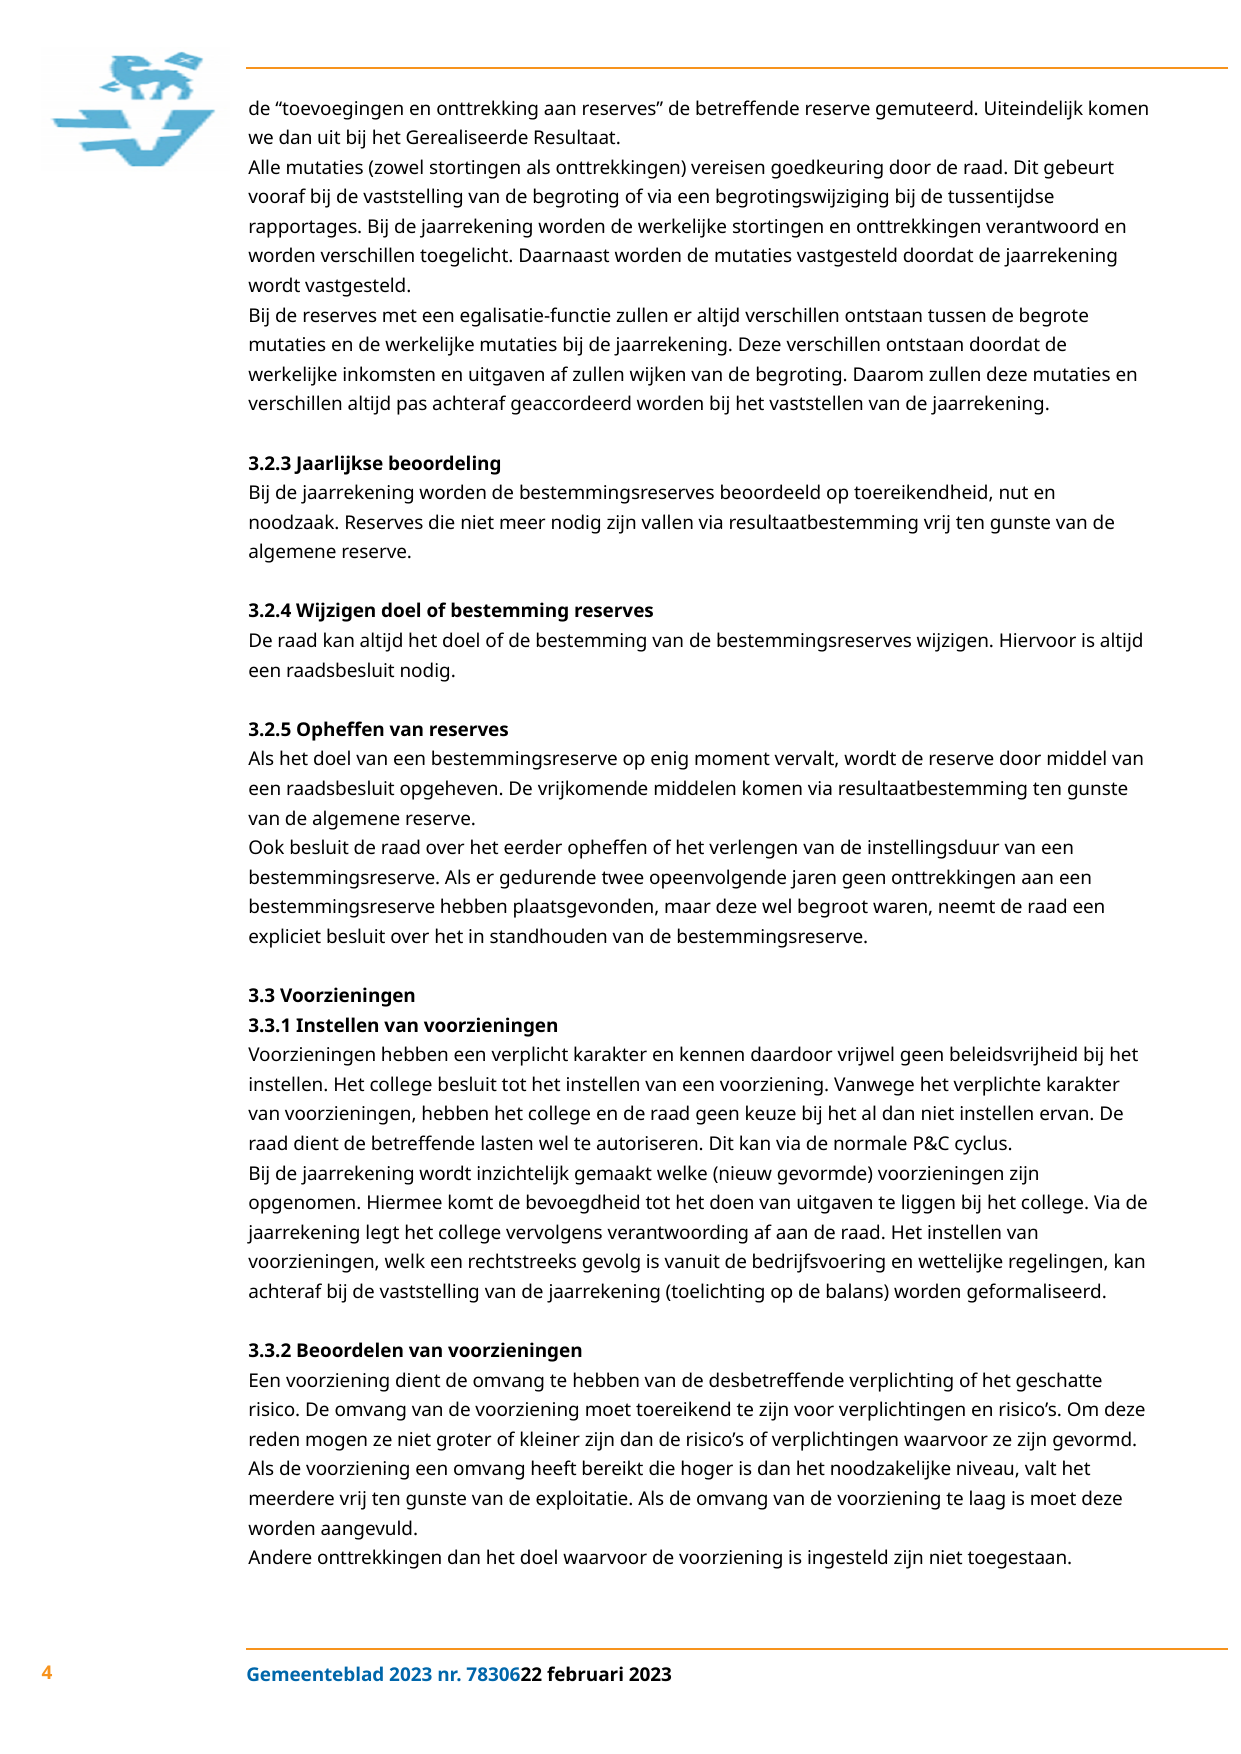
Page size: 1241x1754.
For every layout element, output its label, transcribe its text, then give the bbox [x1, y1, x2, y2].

text Bij de jaarrekening wordt inzichtelijk gemaakt welke (nieuw gevormde) voorzieningen zijn opgenomen. Hiermee komt de bevoegdheid tot het doen van uitgaven te liggen bij het college. Via de jaarrekening legt het college vervolgens verantwoording af aan de raad. Het instellen van voorzieningen, welk een rechtstreeks gevolg is vanuit de bedrijfsvoering en wettelijke regelingen, kan achteraf bij de vaststelling van de jaarrekening (toelichting op de balans) worden geformaliseerd. [248, 1160, 1152, 1304]
text De raad kan altijd het doel of de bestemming van de bestemmingsreserves wijzigen. Hiervoor is altijd een raadsbesluit nodig. [248, 627, 1152, 683]
text Een voorziening dient de omvang te hebben van de desbetreffende verplichting of het geschatte risico. De omvang van de voorziening moet toereikend te zijn voor verplichtingen en risico’s. Om deze reden mogen ze niet groter of kleiner zijn dan de risico’s of verplichtingen waarvoor ze zijn gevormd. Als de voorziening een omvang heeft bereikt die hoger is dan het noodzakelijke niveau, valt het meerdere vrij ten gunste van de exploitatie. Als de omvang van de voorziening te laag is moet deze worden aangevuld. [248, 1367, 1152, 1541]
text Andere onttrekkingen dan het doel waarvoor de voorziening is ingesteld zijn niet toegestaan. [248, 1544, 1152, 1570]
text Bij de reserves met een egalisatie-functie zullen er altijd verschillen ontstaan tussen de begrote mutaties en de werkelijke mutaties bij de jaarrekening. Deze verschillen ontstaan doordat de werkelijke inkomsten en uitgaven af zullen wijken van de begroting. Daarom zullen deze mutaties en verschillen altijd pas achteraf geaccordeerd worden bij het vaststellen van de jaarrekening. [248, 302, 1152, 416]
text Bij de jaarrekening worden de bestemmingsreserves beoordeeld op toereikendheid, nut en noodzaak. Reserves die niet meer nodig zijn vallen via resultaatbestemming vrij ten gunste van de algemene reserve. [248, 479, 1152, 564]
text Als het doel van een bestemmingsreserve op enig moment vervalt, wordt de reserve door middel van een raadsbesluit opgeheven. De vrijkomende middelen komen via resultaatbestemming ten gunste van de algemene reserve. [248, 746, 1152, 831]
text Voorzieningen hebben een verplicht karakter en kennen daardoor vrijwel geen beleidsvrijheid bij het instellen. Het college besluit tot het instellen van een voorziening. Vanwege het verplichte karakter van voorzieningen, hebben het college en de raad geen keuze bij het al dan niet instellen ervan. De raad dient de betreffende lasten wel te autoriseren. Dit kan via de normale P&C cyclus. [248, 1041, 1152, 1156]
text 3.2.3 Jaarlijkse beoordeling [248, 450, 1152, 476]
text 3.3 Voorzieningen [248, 982, 1152, 1008]
picture [41, 47, 231, 172]
text 3.2.5 Opheffen van reserves [248, 716, 1152, 742]
text Alle mutaties (zowel stortingen als onttrekkingen) vereisen goedkeuring door de raad. Dit gebeurt vooraf bij de vaststelling van de begroting of via een begrotingswijziging bij de tussentijdse rapportages. Bij de jaarrekening worden de werkelijke stortingen en onttrekkingen verantwoord en worden verschillen toegelicht. Daarnaast worden de mutaties vastgesteld doordat de jaarrekening wordt vastgesteld. [248, 154, 1152, 298]
text 3.2.4 Wijzigen doel of bestemming reserves [248, 598, 1152, 623]
text 3.3.2 Beoordelen van voorzieningen [248, 1337, 1152, 1363]
text de “toevoegingen en onttrekking aan reserves” de betreffende reserve gemuteerd. Uiteindelijk komen we dan uit bij het Gerealiseerde Resultaat. [248, 95, 1152, 150]
text 3.3.1 Instellen van voorzieningen [248, 1012, 1152, 1038]
text Ook besluit de raad over het eerder opheffen of het verlengen van de instellingsduur van een bestemmingsreserve. Als er gedurende twee opeenvolgende jaren geen onttrekkingen aan een bestemmingsreserve hebben plaatsgevonden, maar deze wel begroot waren, neemt de raad een expliciet besluit over het in standhouden van de bestemmingsreserve. [248, 834, 1152, 949]
